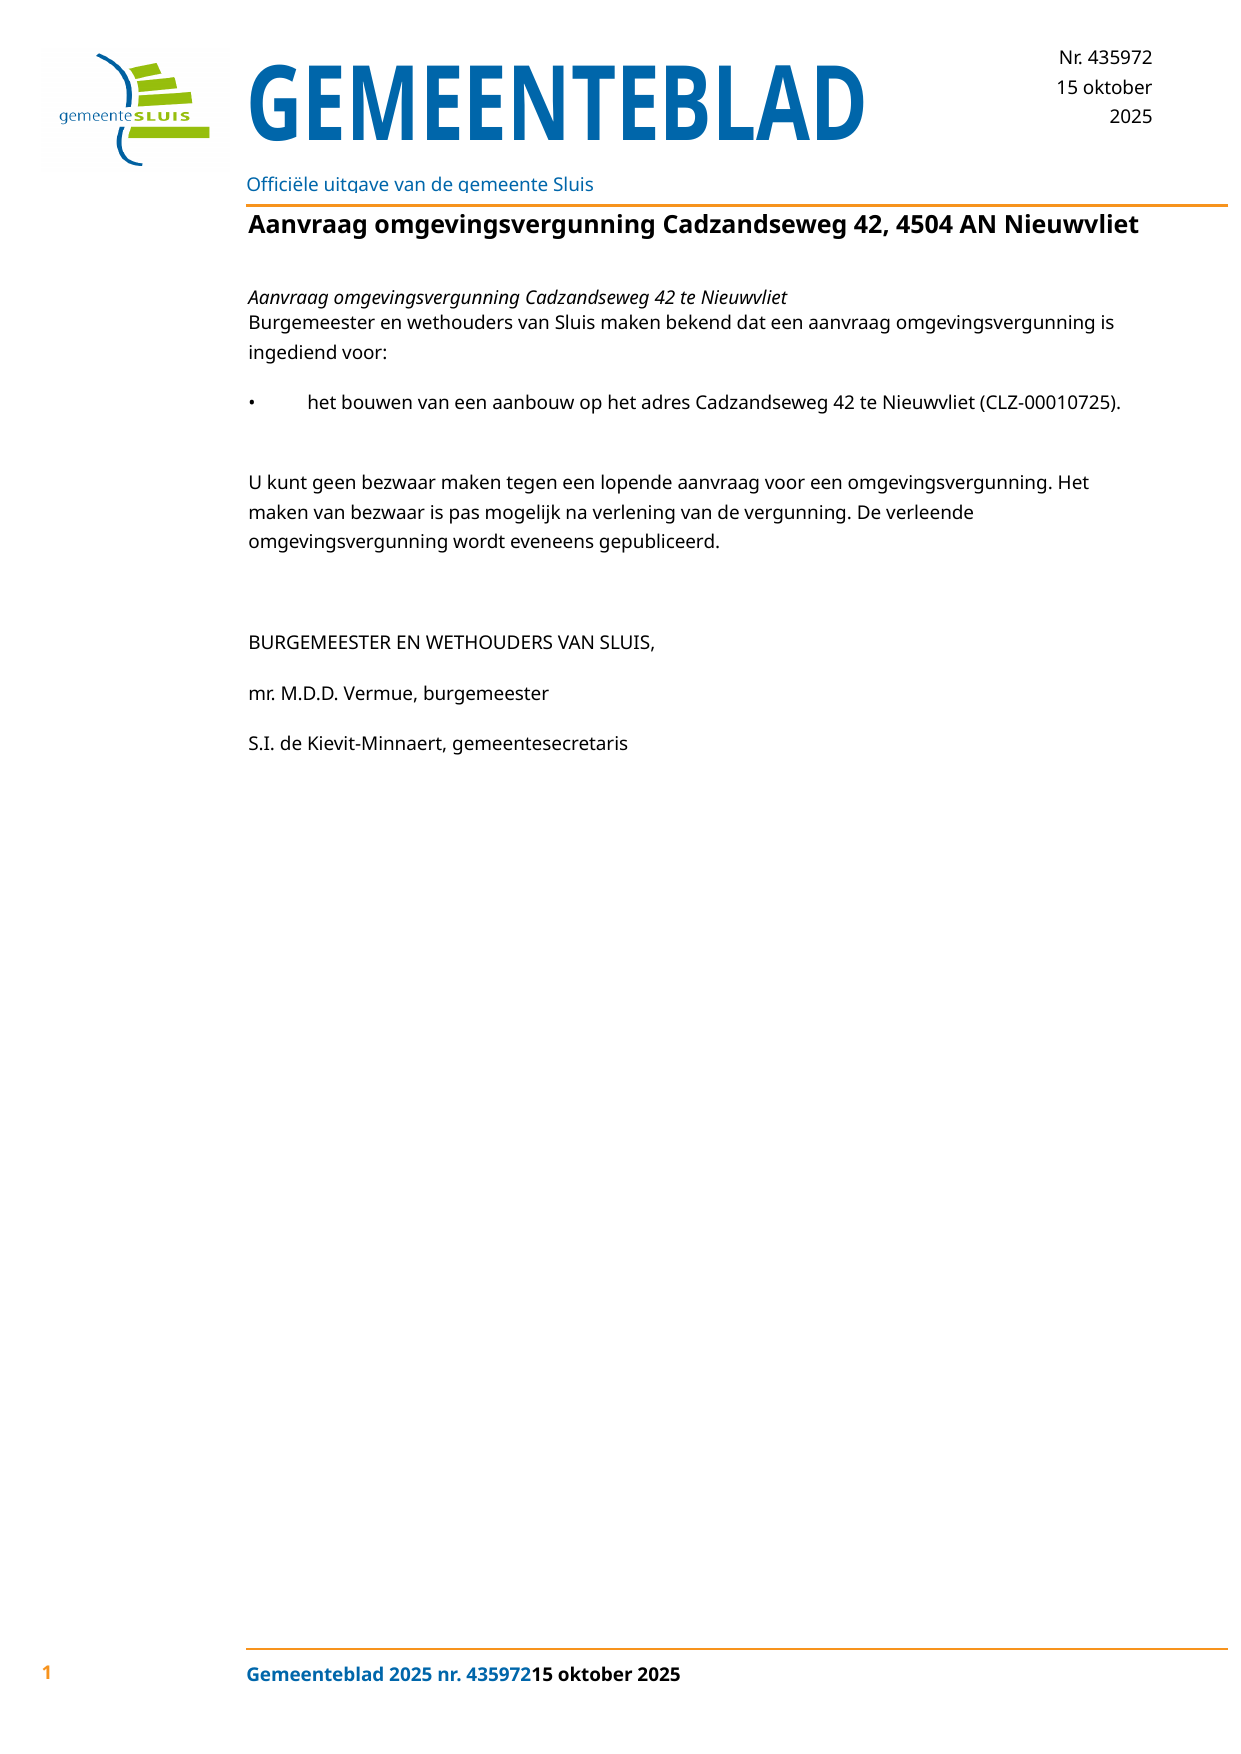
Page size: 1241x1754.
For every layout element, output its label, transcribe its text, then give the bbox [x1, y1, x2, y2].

text U kunt geen bezwaar maken tegen een lopende aanvraag voor een omgevingsvergunning. Het maken van bezwaar is pas mogelijk na verlening van de vergunning. De verleende omgevingsvergunning wordt eveneens gepubliceerd. [248, 469, 1152, 554]
list het bouwen van een aanbouw op het adres Cadzandseweg 42 te Nieuwvliet (CLZ-00010725). [248, 389, 1152, 415]
picture [41, 47, 231, 172]
text mr. M.D.D. Vermue, burgemeester [248, 680, 1152, 706]
text Burgemeester en wethouders van Sluis maken bekend dat een aanvraag omgevingsvergunning is ingediend voor: [248, 309, 1152, 365]
text S.I. de Kievit-Minnaert, gemeentesecretaris [248, 730, 1152, 756]
text BURGEMEESTER EN WETHOUDERS VAN SLUIS, [248, 629, 1152, 655]
text Aanvraag omgevingsvergunning Cadzandseweg 42 te Nieuwvliet [248, 284, 1152, 309]
text Aanvraag omgevingsvergunning Cadzandseweg 42, 4504 AN Nieuwvliet [248, 207, 1152, 241]
